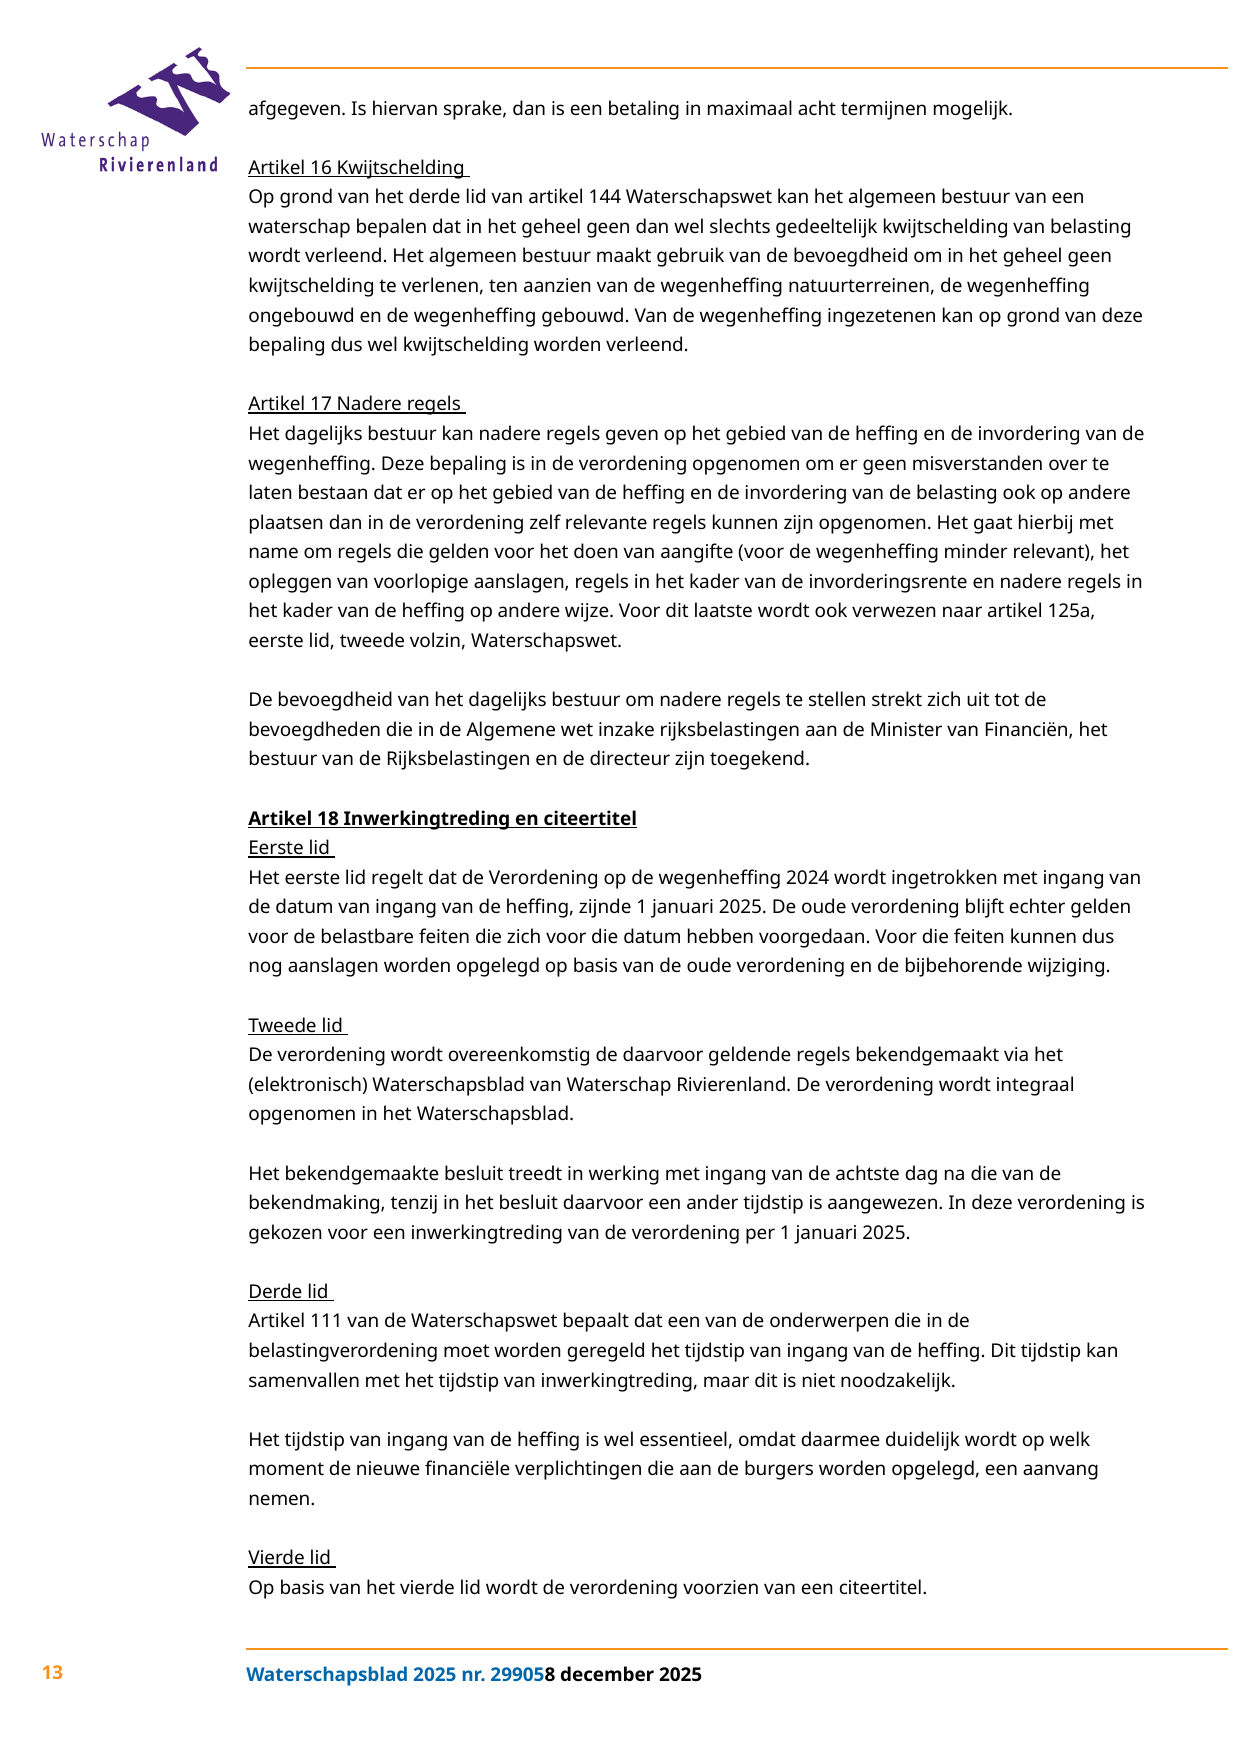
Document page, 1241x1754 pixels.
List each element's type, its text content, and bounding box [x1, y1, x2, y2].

picture [41, 47, 231, 172]
text Op basis van het vierde lid wordt de verordening voorzien van een citeertitel. [248, 1574, 1152, 1600]
text Tweede lid [248, 1012, 1152, 1038]
text Vierde lid [248, 1544, 1152, 1570]
text Artikel 17 Nadere regels [248, 391, 1152, 416]
text Het tijdstip van ingang van de heffing is wel essentieel, omdat daarmee duidelijk wordt op welk moment de nieuwe financiële verplichtingen die aan de burgers worden opgelegd, een aanvang nemen. [248, 1426, 1152, 1511]
text De bevoegdheid van het dagelijks bestuur om nadere regels te stellen strekt zich uit tot de bevoegdheden die in de Algemene wet inzake rijksbelastingen aan de Minister van Financiën, het bestuur van de Rijksbelastingen en de directeur zijn toegekend. [248, 686, 1152, 771]
text afgegeven. Is hiervan sprake, dan is een betaling in maximaal acht termijnen mogelijk. [248, 95, 1152, 121]
text Artikel 18 Inwerkingtreding en citeertitel [248, 805, 1152, 831]
text Het bekendgemaakte besluit treedt in werking met ingang van de achtste dag na die van de bekendmaking, tenzij in het besluit daarvoor een ander tijdstip is aangewezen. In deze verordening is gekozen voor een inwerkingtreding van de verordening per 1 januari 2025. [248, 1160, 1152, 1245]
text Artikel 16 Kwijtschelding [248, 154, 1152, 180]
text Op grond van het derde lid van artikel 144 Waterschapswet kan het algemeen bestuur van een waterschap bepalen dat in het geheel geen dan wel slechts gedeeltelijk kwijtschelding van belasting wordt verleend. Het algemeen bestuur maakt gebruik van de bevoegdheid om in het geheel geen kwijtschelding te verlenen, ten aanzien van de wegenheffing natuurterreinen, de wegenheffing ongebouwd en de wegenheffing gebouwd. Van de wegenheffing ingezetenen kan op grond van deze bepaling dus wel kwijtschelding worden verleend. [248, 183, 1152, 357]
text De verordening wordt overeenkomstig de daarvoor geldende regels bekendgemaakt via het (elektronisch) Waterschapsblad van Waterschap Rivierenland. De verordening wordt integraal opgenomen in het Waterschapsblad. [248, 1041, 1152, 1126]
text Derde lid [248, 1278, 1152, 1304]
text Artikel 111 van de Waterschapswet bepaalt dat een van de onderwerpen die in de belastingverordening moet worden geregeld het tijdstip van ingang van de heffing. Dit tijdstip kan samenvallen met het tijdstip van inwerkingtreding, maar dit is niet noodzakelijk. [248, 1308, 1152, 1393]
text Het eerste lid regelt dat de Verordening op de wegenheffing 2024 wordt ingetrokken met ingang van de datum van ingang van de heffing, zijnde 1 januari 2025. De oude verordening blijft echter gelden voor de belastbare feiten die zich voor die datum hebben voorgedaan. Voor die feiten kunnen dus nog aanslagen worden opgelegd op basis van de oude verordening en de bijbehorende wijziging. [248, 864, 1152, 978]
text Eerste lid [248, 834, 1152, 860]
text Het dagelijks bestuur kan nadere regels geven op het gebied van de heffing en de invordering van de wegenheffing. Deze bepaling is in de verordening opgenomen om er geen misverstanden over te laten bestaan dat er op het gebied van de heffing en de invordering van de belasting ook op andere plaatsen dan in de verordening zelf relevante regels kunnen zijn opgenomen. Het gaat hierbij met name om regels die gelden voor het doen van aangifte (voor de wegenheffing minder relevant), het opleggen van voorlopige aanslagen, regels in het kader van de invorderingsrente en nadere regels in het kader van de heffing op andere wijze. Voor dit laatste wordt ook verwezen naar artikel 125a, eerste lid, tweede volzin, Waterschapswet. [248, 420, 1152, 653]
